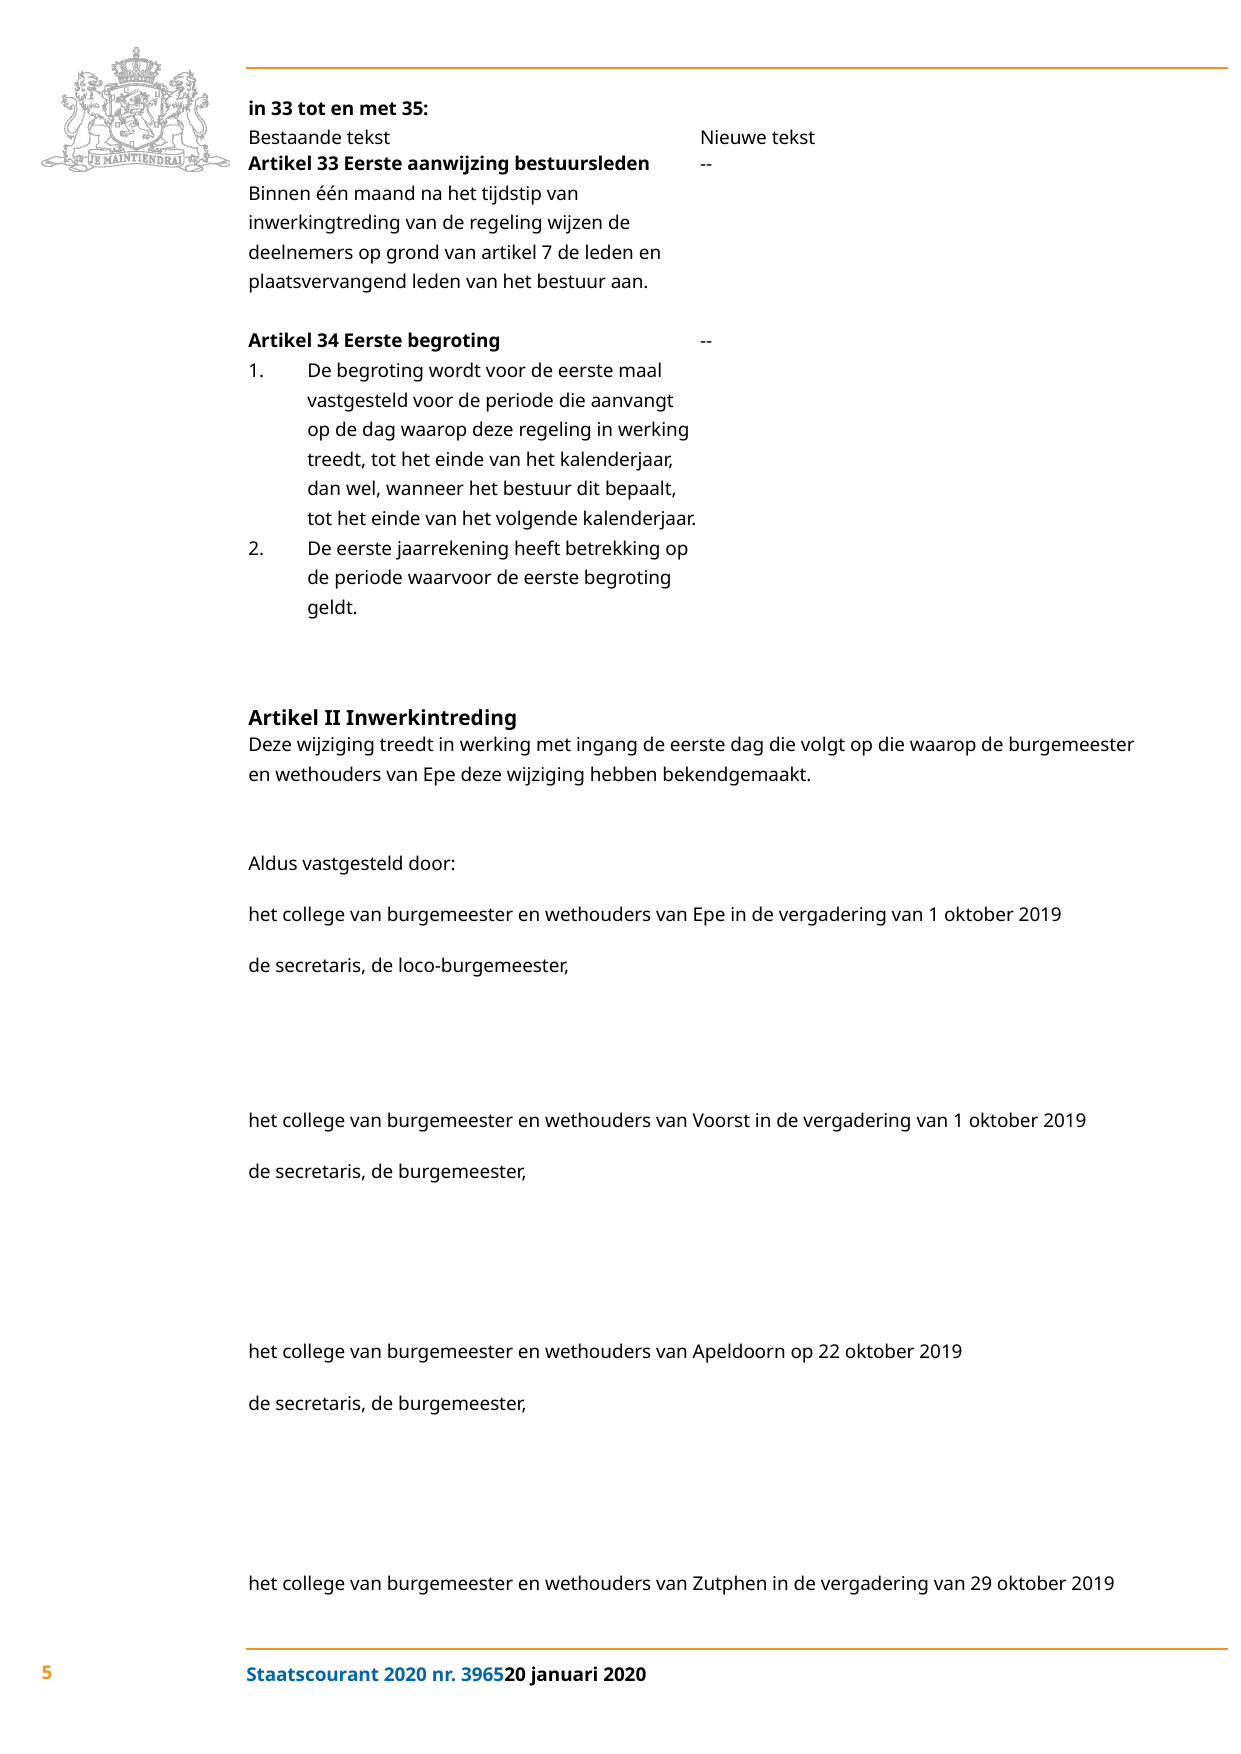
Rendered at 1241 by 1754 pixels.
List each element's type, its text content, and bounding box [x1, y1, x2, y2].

text het college van burgemeester en wethouders van Zutphen in de vergadering van 29 oktober 2019 [248, 1570, 1152, 1596]
text de secretaris, de loco-burgemeester, [248, 953, 1152, 978]
table_header Bestaande tekst [248, 125, 700, 150]
table_header Nieuwe tekst [700, 125, 1152, 150]
table_cell -- -- [700, 150, 1152, 649]
text Artikel II Inwerkintreding [248, 703, 1152, 731]
text Deze wijziging treedt in werking met ingang de eerste dag die volgt op die waarop de burgemeester en wethouders van Epe deze wijziging hebben bekendgemaakt. [248, 731, 1152, 787]
text in 33 tot en met 35: [248, 95, 1152, 121]
picture [41, 47, 231, 172]
text de secretaris, de burgemeester, [248, 1158, 1152, 1184]
text de secretaris, de burgemeester, [248, 1390, 1152, 1416]
text het college van burgemeester en wethouders van Epe in de vergadering van 1 oktober 2019 [248, 901, 1152, 927]
text het college van burgemeester en wethouders van Apeldoorn op 22 oktober 2019 [248, 1338, 1152, 1364]
text Aldus vastgesteld door: [248, 850, 1152, 875]
table_cell Artikel 33 Eerste aanwijzing bestuursleden Binnen één maand na het tijdstip van inwerkingtreding van de regeling wijzen de deelnemers op grond van artikel 7 de leden en plaatsvervangend leden van het bestuur aan. Artikel 34 Eerste begroting De begroting wordt voor de eerste maal vastgesteld voor de periode die aanvangt op de dag waarop deze regeling in werking treedt, tot het einde van het kalenderjaar, dan wel, wanneer het bestuur dit bepaalt, tot het einde van het volgende kalenderjaar. De eerste jaarrekening heeft betrekking op de periode waarvoor de eerste begroting geldt. [248, 150, 700, 649]
text het college van burgemeester en wethouders van Voorst in de vergadering van 1 oktober 2019 [248, 1107, 1152, 1133]
